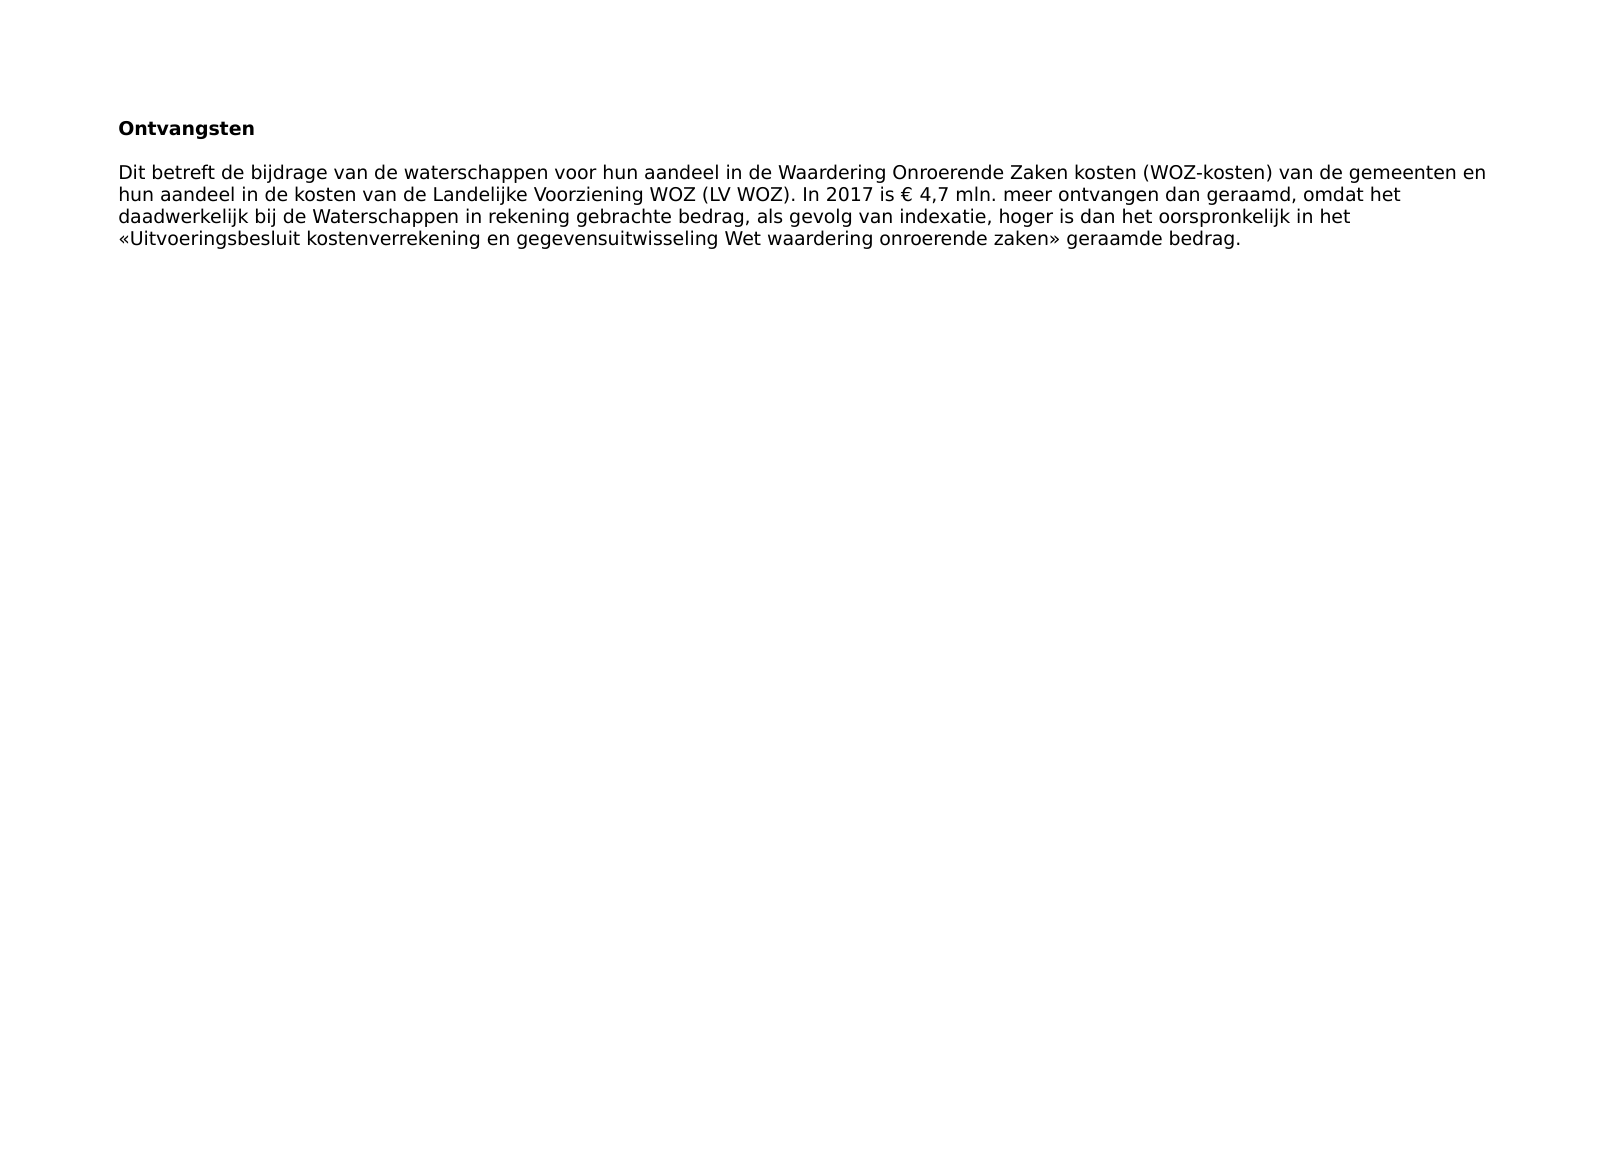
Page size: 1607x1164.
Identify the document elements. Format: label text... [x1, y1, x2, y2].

text Dit betreft de bijdrage van de waterschappen voor hun aandeel in de Waardering Onroerende Zaken kosten (WOZ-kosten) van de gemeenten en hun aandeel in de kosten van de Landelijke Voorziening WOZ (LV WOZ). In 2017 is € 4,7 mln. meer ontvangen dan geraamd, omdat het daadwerkelijk bij de Waterschappen in rekening gebrachte bedrag, als gevolg van indexatie, hoger is dan het oorspronkelijk in het «Uitvoeringsbesluit kostenverrekening en gegevensuitwisseling Wet waardering onroerende zaken» geraamde bedrag. [118, 162, 1488, 250]
subtitle Ontvangsten [118, 118, 1488, 140]
